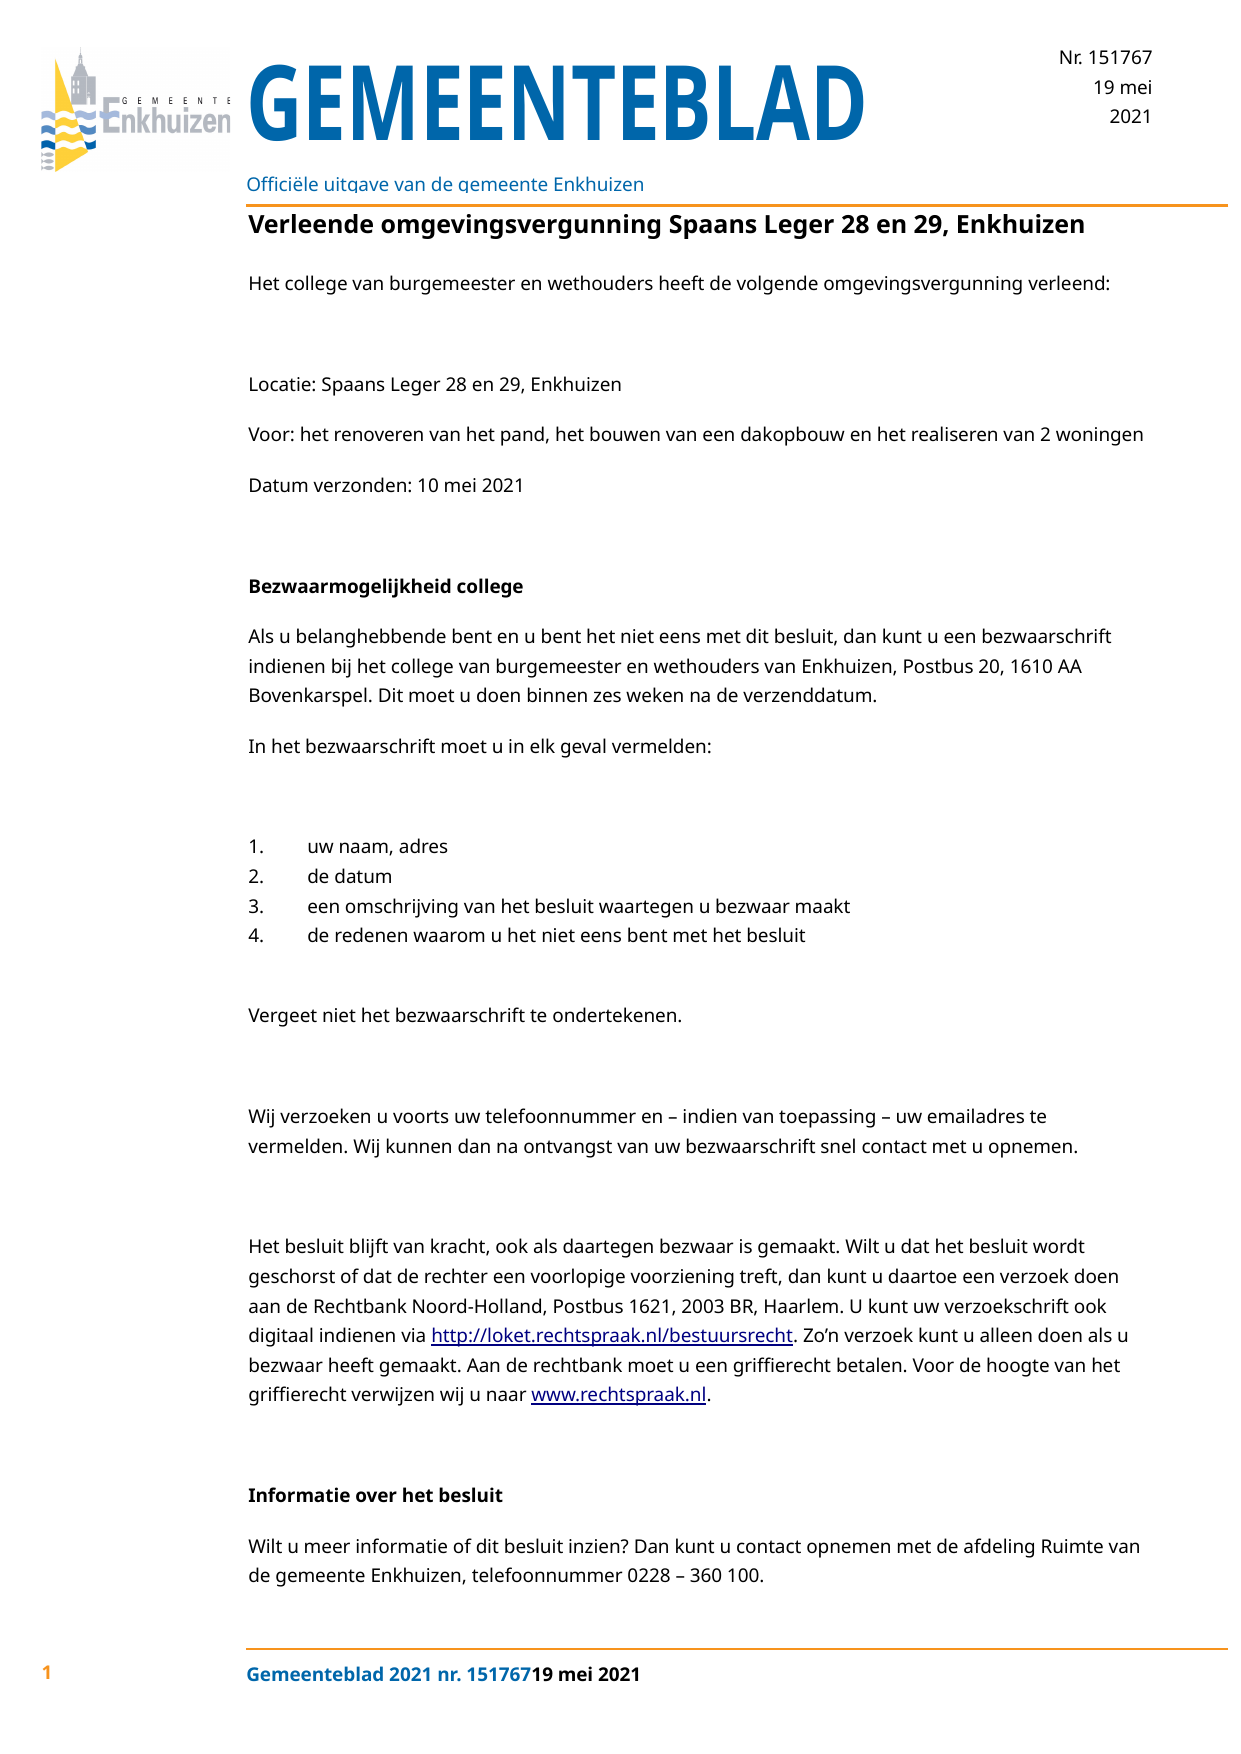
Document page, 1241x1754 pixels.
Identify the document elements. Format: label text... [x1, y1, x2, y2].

text Het besluit blijft van kracht, ook als daartegen bezwaar is gemaakt. Wilt u dat het besluit wordt geschorst of dat de rechter een voorlopige voorziening treft, dan kunt u daartoe een verzoek doen aan de Rechtbank Noord-Holland, Postbus 1621, 2003 BR, Haarlem. U kunt uw verzoekschrift ook digitaal indienen via http://loket.rechtspraak.nl/bestuursrecht. Zo’n verzoek kunt u alleen doen als u bezwaar heeft gemaakt. Aan de rechtbank moet u een griffierecht betalen. Voor de hoogte van het griffierecht verwijzen wij u naar www.rechtspraak.nl. [248, 1234, 1152, 1407]
text Locatie: Spaans Leger 28 en 29, Enkhuizen [248, 371, 1152, 397]
list de datum [248, 863, 1152, 889]
text Het college van burgemeester en wethouders heeft de volgende omgevingsvergunning verleend: [248, 270, 1152, 296]
list de redenen waarom u het niet eens bent met het besluit [248, 922, 1152, 948]
text Als u belanghebbende bent en u bent het niet eens met dit besluit, dan kunt u een bezwaarschrift indienen bij het college van burgemeester en wethouders van Enkhuizen, Postbus 20, 1610 AA Bovenkarspel. Dit moet u doen binnen zes weken na de verzenddatum. [248, 623, 1152, 708]
text Bezwaarmogelijkheid college [248, 573, 1152, 598]
text Voor: het renoveren van het pand, het bouwen van een dakopbouw en het realiseren van 2 woningen [248, 422, 1152, 447]
text Informatie over het besluit [248, 1482, 1152, 1508]
list uw naam, adres [248, 834, 1152, 859]
text Verleende omgevingsvergunning Spaans Leger 28 en 29, Enkhuizen [248, 207, 1152, 241]
text Wilt u meer informatie of dit besluit inzien? Dan kunt u contact opnemen met de afdeling Ruimte van de gemeente Enkhuizen, telefoonnummer 0228 – 360 100. [248, 1533, 1152, 1588]
picture [41, 47, 231, 172]
text In het bezwaarschrift moet u in elk geval vermelden: [248, 733, 1152, 758]
text Wij verzoeken u voorts uw telefoonnummer en – indien van toepassing – uw emailadres te vermelden. Wij kunnen dan na ontvangst van uw bezwaarschrift snel contact met u opnemen. [248, 1103, 1152, 1158]
text Vergeet niet het bezwaarschrift te ondertekenen. [248, 1002, 1152, 1028]
text Datum verzonden: 10 mei 2021 [248, 472, 1152, 498]
list een omschrijving van het besluit waartegen u bezwaar maakt [248, 893, 1152, 918]
